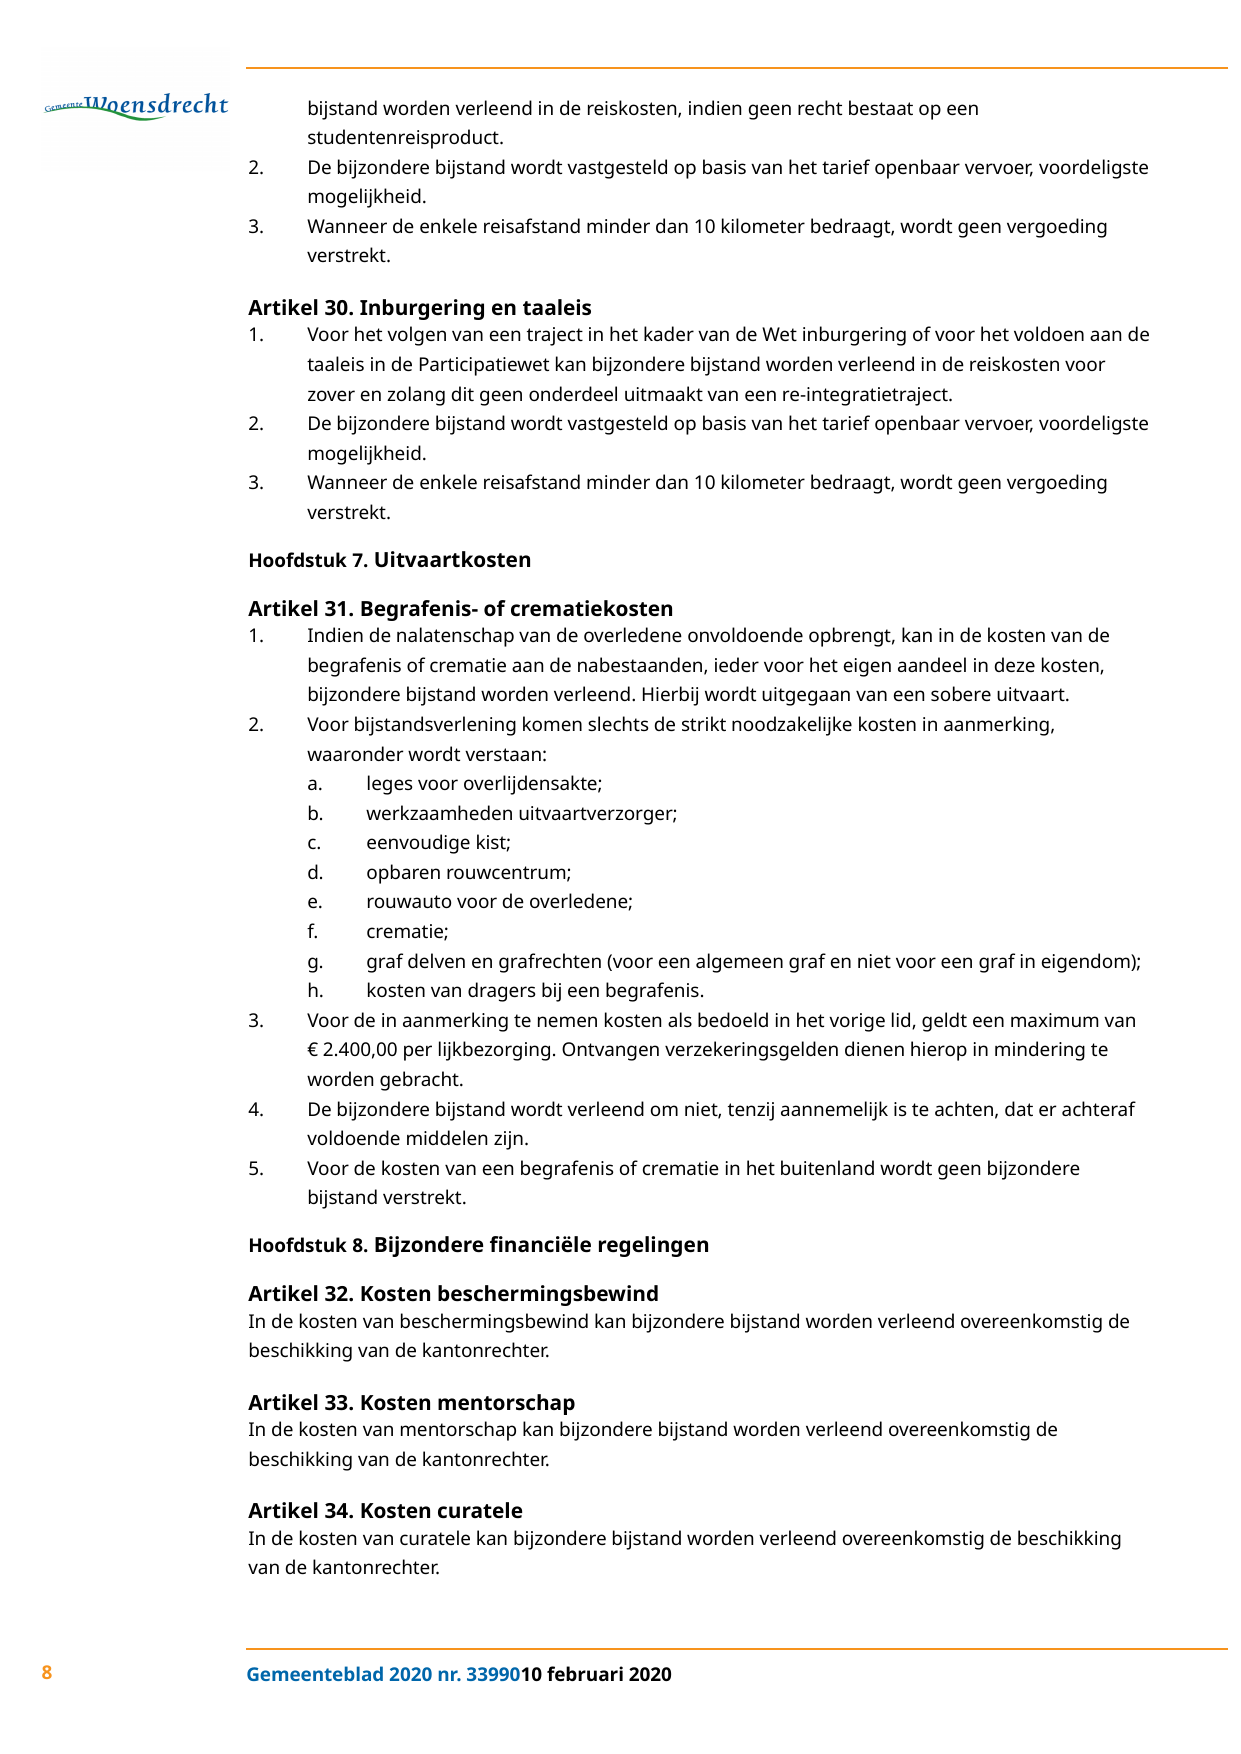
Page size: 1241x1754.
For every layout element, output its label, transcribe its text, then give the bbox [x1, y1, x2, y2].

list Wanneer de enkele reisafstand minder dan 10 kilometer bedraagt, wordt geen vergoeding verstrekt. [248, 213, 1152, 268]
list graf delven en grafrechten (voor een algemeen graf en niet voor een graf in eigendom); [307, 948, 1152, 973]
list rouwauto voor de overledene; [307, 889, 1152, 914]
text In de kosten van beschermingsbewind kan bijzondere bijstand worden verleend overeenkomstig de beschikking van de kantonrechter. [248, 1308, 1152, 1363]
list De bijzondere bijstand wordt verleend om niet, tenzij aannemelijk is te achten, dat er achteraf voldoende middelen zijn. [248, 1096, 1152, 1151]
list crematie; [307, 918, 1152, 944]
text In de kosten van mentorschap kan bijzondere bijstand worden verleend overeenkomstig de beschikking van de kantonrechter. [248, 1416, 1152, 1472]
list opbaren rouwcentrum; [307, 859, 1152, 885]
text Artikel 33. Kosten mentorschap [248, 1388, 1152, 1416]
list eenvoudige kist; [307, 829, 1152, 855]
list Voor de in aanmerking te nemen kosten als bedoeld in het vorige lid, geldt een maximum van € 2.400,00 per lijkbezorging. Ontvangen verzekeringsgelden dienen hierop in mindering te worden gebracht. [248, 1007, 1152, 1092]
list Wanneer de enkele reisafstand minder dan 10 kilometer bedraagt, wordt geen vergoeding verstrekt. [248, 469, 1152, 525]
text Hoofdstuk 7. Uitvaartkosten [248, 545, 1152, 573]
list De bijzondere bijstand wordt vastgesteld op basis van het tarief openbaar vervoer, voordeligste mogelijkheid. [248, 154, 1152, 209]
text Artikel 34. Kosten curatele [248, 1496, 1152, 1525]
list leges voor overlijdensakte; [307, 770, 1152, 796]
picture [41, 47, 231, 172]
list Voor de kosten van een begrafenis of crematie in het buitenland wordt geen bijzondere bijstand verstrekt. [248, 1155, 1152, 1210]
text Artikel 32. Kosten beschermingsbewind [248, 1279, 1152, 1308]
list Indien de nalatenschap van de overledene onvoldoende opbrengt, kan in de kosten van de begrafenis of crematie aan de nabestaanden, ieder voor het eigen aandeel in deze kosten, bijzondere bijstand worden verleend. Hierbij wordt uitgegaan van een sobere uitvaart. [248, 622, 1152, 707]
text In de kosten van curatele kan bijzondere bijstand worden verleend overeenkomstig de beschikking van de kantonrechter. [248, 1525, 1152, 1580]
list Voor het volgen van een traject in het kader van de Wet inburgering of voor het voldoen aan de taaleis in de Participatiewet kan bijzondere bijstand worden verleend in de reiskosten voor zover en zolang dit geen onderdeel uitmaakt van een re-integratietraject. [248, 322, 1152, 406]
text Artikel 31. Begrafenis- of crematiekosten [248, 594, 1152, 622]
list De bijzondere bijstand wordt vastgesteld op basis van het tarief openbaar vervoer, voordeligste mogelijkheid. [248, 410, 1152, 466]
list Voor bijstandsverlening komen slechts de strikt noodzakelijke kosten in aanmerking, waaronder wordt verstaan: [248, 711, 1152, 766]
list kosten van dragers bij een begrafenis. [307, 977, 1152, 1003]
text Artikel 30. Inburgering en taaleis [248, 293, 1152, 322]
list werkzaamheden uitvaartverzorger; [307, 800, 1152, 826]
list bijstand worden verleend in de reiskosten, indien geen recht bestaat op een studentenreisproduct. [248, 95, 1152, 150]
text Hoofdstuk 8. Bijzondere financiële regelingen [248, 1230, 1152, 1258]
